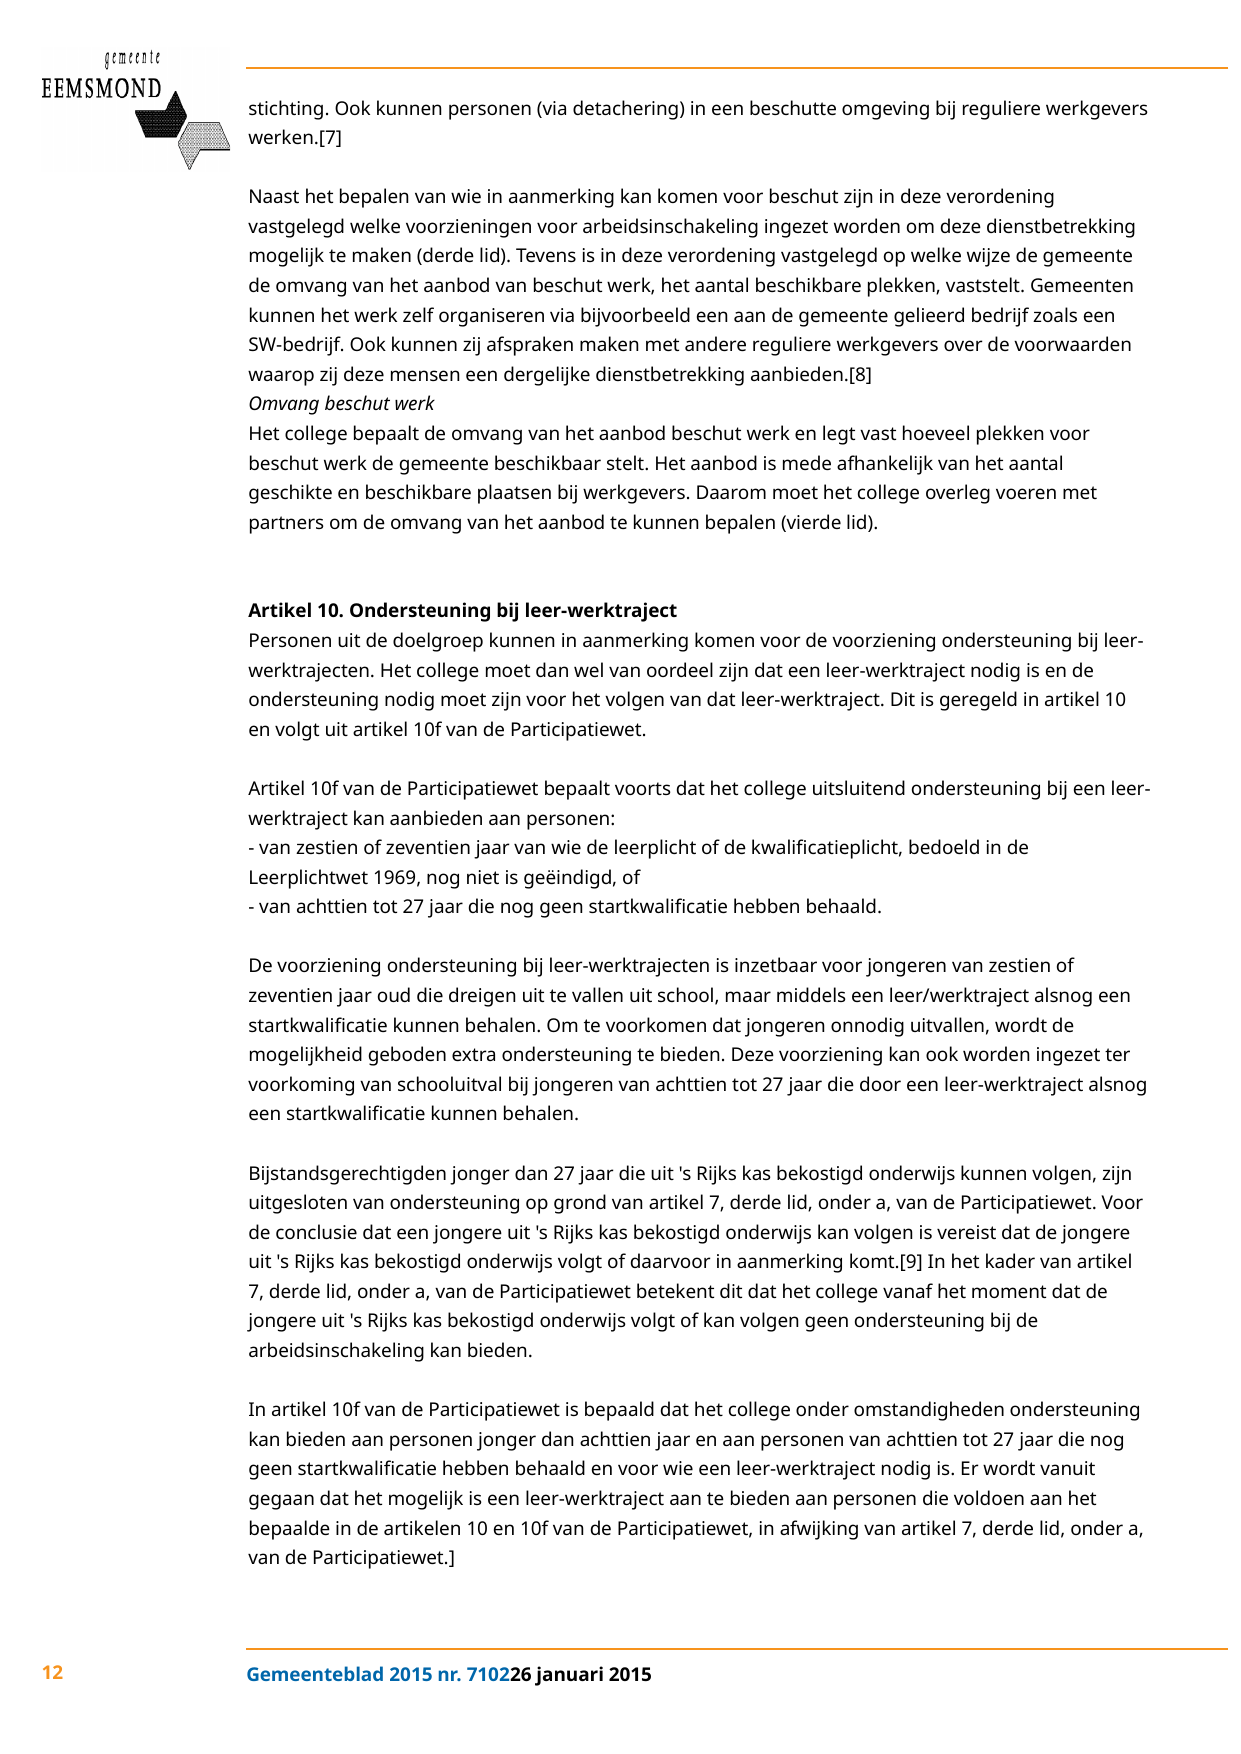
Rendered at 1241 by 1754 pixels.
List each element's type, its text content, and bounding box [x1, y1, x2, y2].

text stichting. Ook kunnen personen (via detachering) in een beschutte omgeving bij reguliere werkgevers werken.[7] [248, 95, 1152, 150]
text Bijstandsgerechtigden jonger dan 27 jaar die uit 's Rijks kas bekostigd onderwijs kunnen volgen, zijn uitgesloten van ondersteuning op grond van artikel 7, derde lid, onder a, van de Participatiewet. Voor de conclusie dat een jongere uit 's Rijks kas bekostigd onderwijs kan volgen is vereist dat de jongere uit 's Rijks kas bekostigd onderwijs volgt of daarvoor in aanmerking komt.[9] In het kader van artikel 7, derde lid, onder a, van de Participatiewet betekent dit dat het college vanaf het moment dat de jongere uit 's Rijks kas bekostigd onderwijs volgt of kan volgen geen ondersteuning bij de arbeidsinschakeling kan bieden. [248, 1160, 1152, 1363]
text Artikel 10. Ondersteuning bij leer-werktraject [248, 598, 1152, 623]
text Artikel 10f van de Participatiewet bepaalt voorts dat het college uitsluitend ondersteuning bij een leer-werktraject kan aanbieden aan personen: [248, 775, 1152, 831]
text In artikel 10f van de Participatiewet is bepaald dat het college onder omstandigheden ondersteuning kan bieden aan personen jonger dan achttien jaar en aan personen van achttien tot 27 jaar die nog geen startkwalificatie hebben behaald en voor wie een leer-werktraject nodig is. Er wordt vanuit gegaan dat het mogelijk is een leer-werktraject aan te bieden aan personen die voldoen aan het bepaalde in de artikelen 10 en 10f van de Participatiewet, in afwijking van artikel 7, derde lid, onder a, van de Participatiewet.] [248, 1396, 1152, 1570]
text ondersteuning nodig moet zijn voor het volgen van dat leer-werktraject. Dit is geregeld in artikel 10 en volgt uit artikel 10f van de Participatiewet. [248, 686, 1152, 742]
text - van zestien of zeventien jaar van wie de leerplicht of de kwalificatieplicht, bedoeld in de Leerplichtwet 1969, nog niet is geëindigd, of [248, 834, 1152, 890]
text - van achttien tot 27 jaar die nog geen startkwalificatie hebben behaald. [248, 893, 1152, 919]
picture [41, 47, 231, 172]
text Het college bepaalt de omvang van het aanbod beschut werk en legt vast hoeveel plekken voor beschut werk de gemeente beschikbaar stelt. Het aanbod is mede afhankelijk van het aantal geschikte en beschikbare plaatsen bij werkgevers. Daarom moet het college overleg voeren met partners om de omvang van het aanbod te kunnen bepalen (vierde lid). [248, 420, 1152, 535]
text Omvang beschut werk [248, 391, 1152, 416]
text Personen uit de doelgroep kunnen in aanmerking komen voor de voorziening ondersteuning bij leer-werktrajecten. Het college moet dan wel van oordeel zijn dat een leer-werktraject nodig is en de [248, 627, 1152, 683]
text Naast het bepalen van wie in aanmerking kan komen voor beschut zijn in deze verordening vastgelegd welke voorzieningen voor arbeidsinschakeling ingezet worden om deze dienstbetrekking mogelijk te maken (derde lid). Tevens is in deze verordening vastgelegd op welke wijze de gemeente de omvang van het aanbod van beschut werk, het aantal beschikbare plekken, vaststelt. Gemeenten kunnen het werk zelf organiseren via bijvoorbeeld een aan de gemeente gelieerd bedrijf zoals een SW-bedrijf. Ook kunnen zij afspraken maken met andere reguliere werkgevers over de voorwaarden waarop zij deze mensen een dergelijke dienstbetrekking aanbieden.[8] [248, 183, 1152, 387]
text De voorziening ondersteuning bij leer-werktrajecten is inzetbaar voor jongeren van zestien of zeventien jaar oud die dreigen uit te vallen uit school, maar middels een leer/werktraject alsnog een startkwalificatie kunnen behalen. Om te voorkomen dat jongeren onnodig uitvallen, wordt de mogelijkheid geboden extra ondersteuning te bieden. Deze voorziening kan ook worden ingezet ter voorkoming van schooluitval bij jongeren van achttien tot 27 jaar die door een leer-werktraject alsnog een startkwalificatie kunnen behalen. [248, 953, 1152, 1126]
